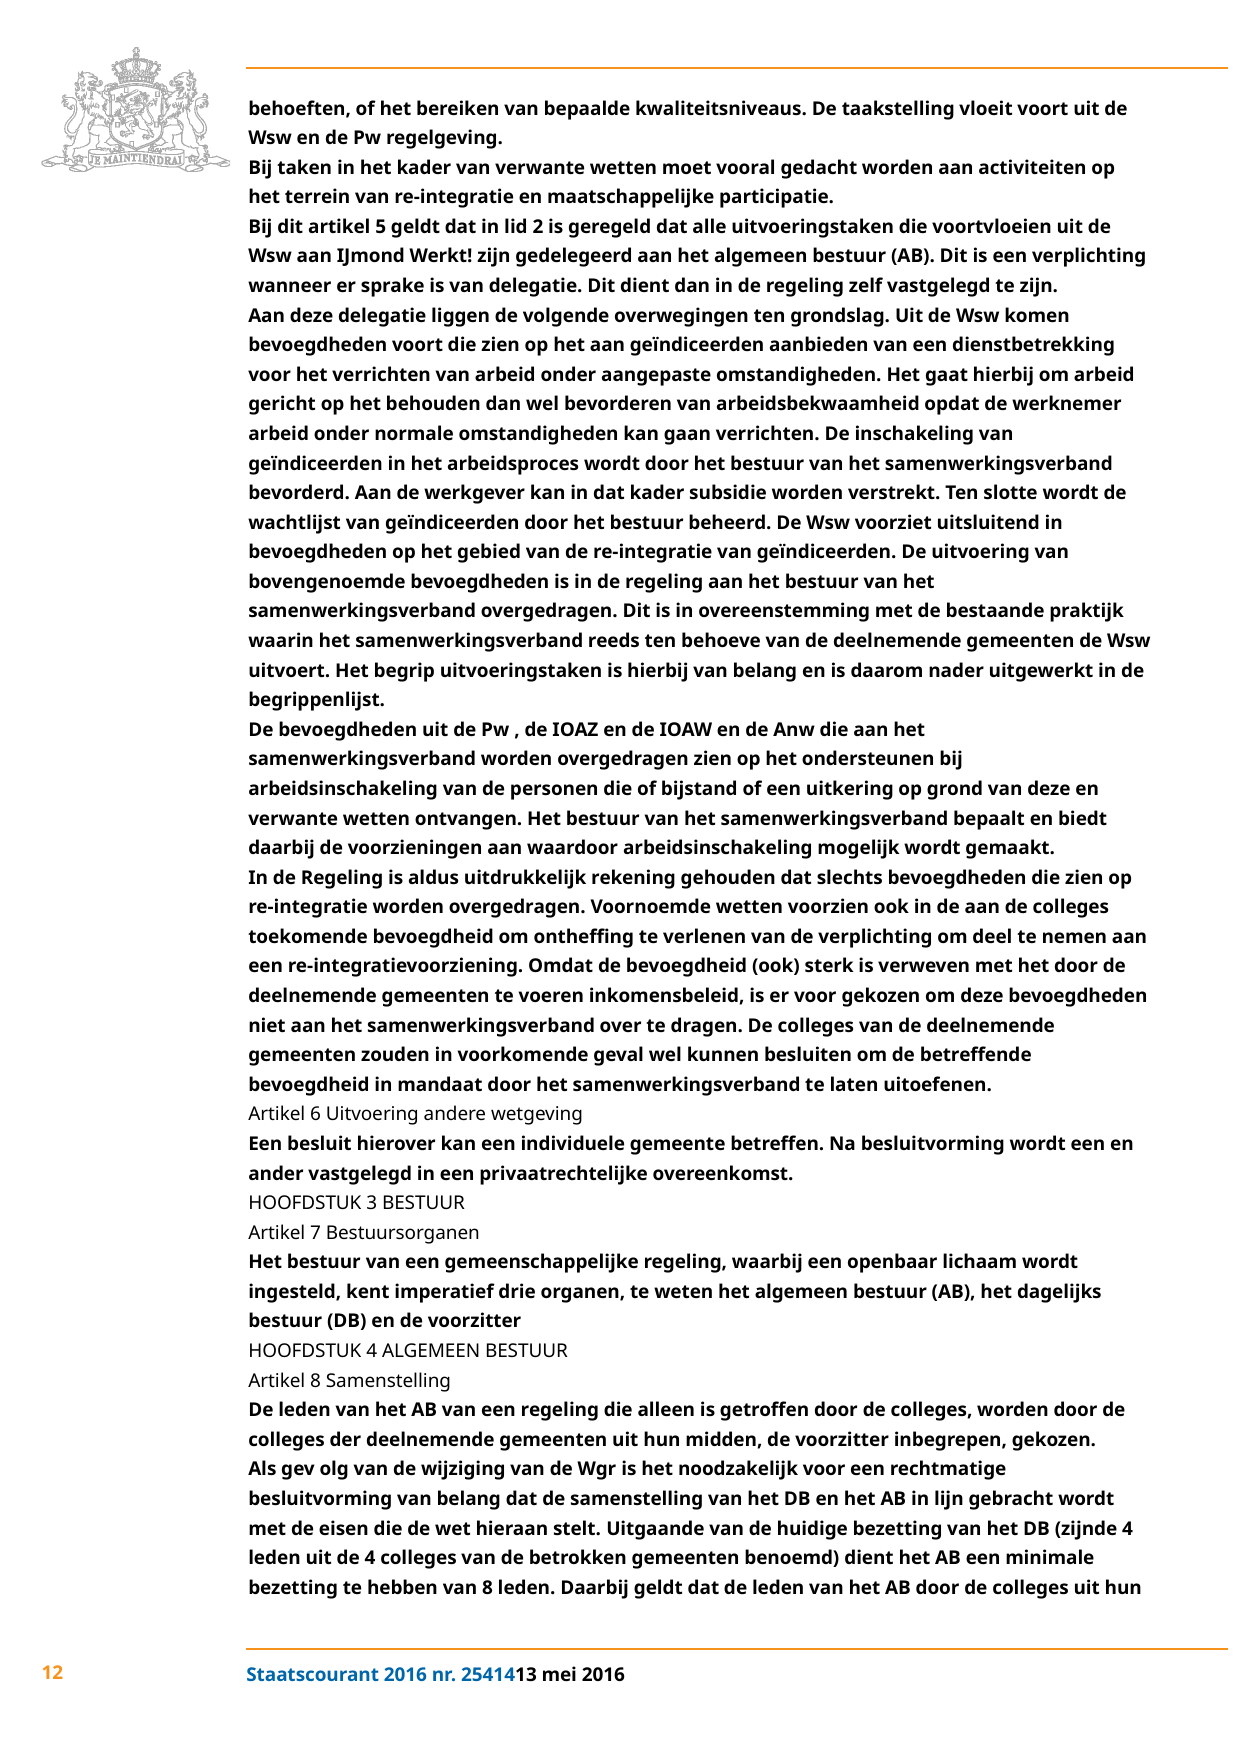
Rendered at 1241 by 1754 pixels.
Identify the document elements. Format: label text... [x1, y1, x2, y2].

picture [41, 47, 231, 172]
text De leden van het AB van een regeling die alleen is getroffen door de colleges, worden door de colleges der deelnemende gemeenten uit hun midden, de voorzitter inbegrepen, gekozen. [248, 1396, 1152, 1452]
text Als gev olg van de wijziging van de Wgr is het noodzakelijk voor een rechtmatige besluitvorming van belang dat de samenstelling van het DB en het AB in lijn gebracht wordt met de eisen die de wet hieraan stelt. Uitgaande van de huidige bezetting van het DB (zijnde 4 leden uit de 4 colleges van de betrokken gemeenten benoemd) dient het AB een minimale bezetting te hebben van 8 leden. Daarbij geldt dat de leden van het AB door de colleges uit hun [248, 1456, 1152, 1600]
text HOOFDSTUK 3 BESTUUR [248, 1189, 1152, 1215]
text Artikel 6 Uitvoering andere wetgeving [248, 1101, 1152, 1126]
text In de Regeling is aldus uitdrukkelijk rekening gehouden dat slechts bevoegdheden die zien op re-integratie worden overgedragen. Voornoemde wetten voorzien ook in de aan de colleges toekomende bevoegdheid om ontheffing te verlenen van de verplichting om deel te nemen aan een re-integratievoorziening. Omdat de bevoegdheid (ook) sterk is verweven met het door de deelnemende gemeenten te voeren inkomensbeleid, is er voor gekozen om deze bevoegdheden niet aan het samenwerkingsverband over te dragen. De colleges van de deelnemende gemeenten zouden in voorkomende geval wel kunnen besluiten om de betreffende bevoegdheid in mandaat door het samenwerkingsverband te laten uitoefenen. [248, 864, 1152, 1097]
text Bij dit artikel 5 geldt dat in lid 2 is geregeld dat alle uitvoeringstaken die voortvloeien uit de Wsw aan IJmond Werkt! zijn gedelegeerd aan het algemeen bestuur (AB). Dit is een verplichting wanneer er sprake is van delegatie. Dit dient dan in de regeling zelf vastgelegd te zijn. [248, 213, 1152, 298]
text Het bestuur van een gemeenschappelijke regeling, waarbij een openbaar lichaam wordt ingesteld, kent imperatief drie organen, te weten het algemeen bestuur (AB), het dagelijks bestuur (DB) en de voorzitter [248, 1248, 1152, 1333]
text Artikel 7 Bestuursorganen [248, 1219, 1152, 1245]
text Een besluit hierover kan een individuele gemeente betreffen. Na besluitvorming wordt een en ander vastgelegd in een privaatrechtelijke overeenkomst. [248, 1130, 1152, 1186]
text Bij taken in het kader van verwante wetten moet vooral gedacht worden aan activiteiten op het terrein van re-integratie en maatschappelijke participatie. [248, 154, 1152, 209]
text Aan deze delegatie liggen de volgende overwegingen ten grondslag. Uit de Wsw komen bevoegdheden voort die zien op het aan geïndiceerden aanbieden van een dienstbetrekking voor het verrichten van arbeid onder aangepaste omstandigheden. Het gaat hierbij om arbeid gericht op het behouden dan wel bevorderen van arbeidsbekwaamheid opdat de werknemer arbeid onder normale omstandigheden kan gaan verrichten. De inschakeling van geïndiceerden in het arbeidsproces wordt door het bestuur van het samenwerkingsverband bevorderd. Aan de werkgever kan in dat kader subsidie worden verstrekt. Ten slotte wordt de wachtlijst van geïndiceerden door het bestuur beheerd. De Wsw voorziet uitsluitend in bevoegdheden op het gebied van de re-integratie van geïndiceerden. De uitvoering van bovengenoemde bevoegdheden is in de regeling aan het bestuur van het samenwerkingsverband overgedragen. Dit is in overeenstemming met de bestaande praktijk waarin het samenwerkingsverband reeds ten behoeve van de deelnemende gemeenten de Wsw uitvoert. Het begrip uitvoeringstaken is hierbij van belang en is daarom nader uitgewerkt in de begrippenlijst. [248, 302, 1152, 712]
text Artikel 8 Samenstelling [248, 1367, 1152, 1393]
text HOOFDSTUK 4 ALGEMEEN BESTUUR [248, 1337, 1152, 1363]
text De bevoegdheden uit de Pw , de IOAZ en de IOAW en de Anw die aan het samenwerkingsverband worden overgedragen zien op het ondersteunen bij arbeidsinschakeling van de personen die of bijstand of een uitkering op grond van deze en verwante wetten ontvangen. Het bestuur van het samenwerkingsverband bepaalt en biedt daarbij de voorzieningen aan waardoor arbeidsinschakeling mogelijk wordt gemaakt. [248, 716, 1152, 860]
text behoeften, of het bereiken van bepaalde kwaliteitsniveaus. De taakstelling vloeit voort uit de Wsw en de Pw regelgeving. [248, 95, 1152, 150]
